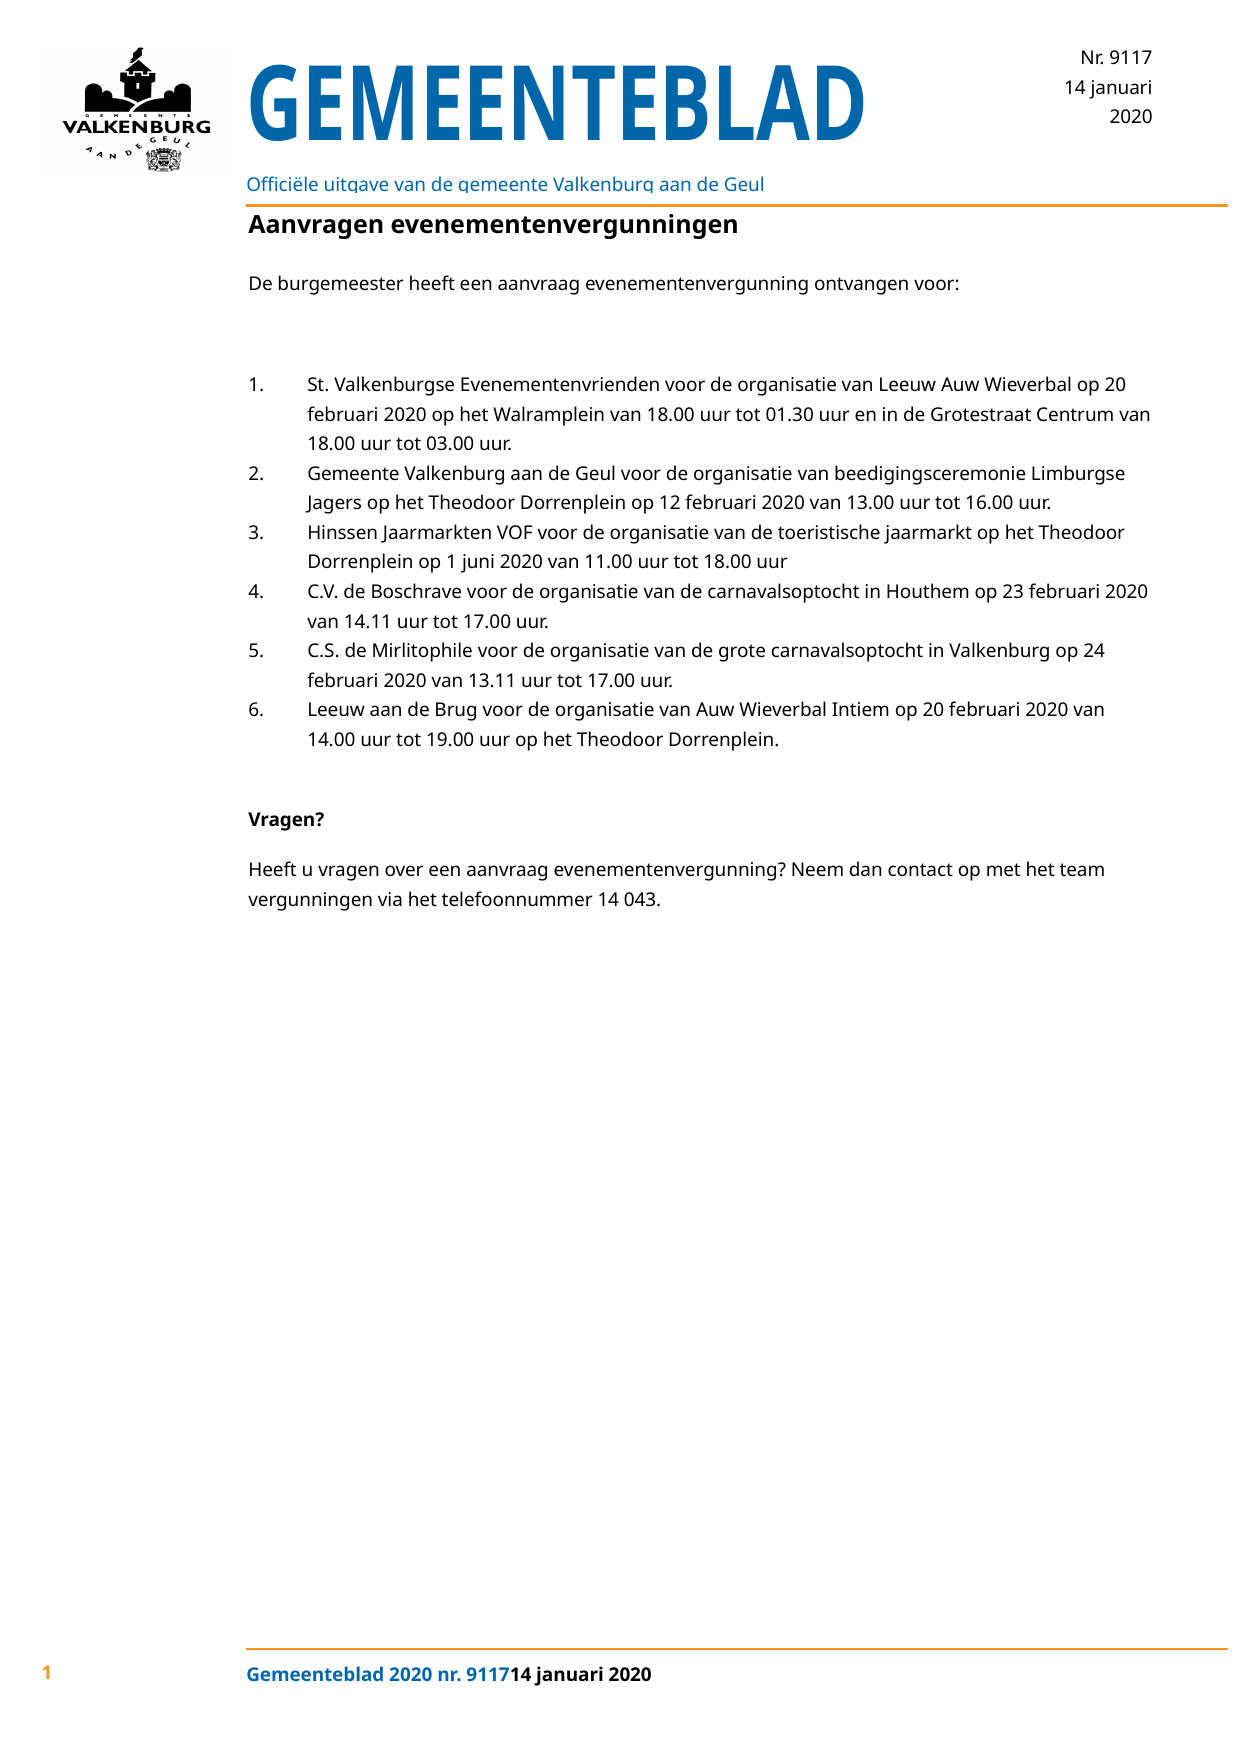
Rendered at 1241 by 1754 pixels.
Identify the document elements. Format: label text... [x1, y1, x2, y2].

list St. Valkenburgse Evenementenvrienden voor de organisatie van Leeuw Auw Wieverbal op 20 februari 2020 op het Walramplein van 18.00 uur tot 01.30 uur en in de Grotestraat Centrum van 18.00 uur tot 03.00 uur. [248, 371, 1152, 456]
picture [41, 47, 231, 172]
list C.V. de Boschrave voor de organisatie van de carnavalsoptocht in Houthem op 23 februari 2020 van 14.11 uur tot 17.00 uur. [248, 578, 1152, 633]
text Aanvragen evenementenvergunningen [248, 207, 1152, 241]
list Leeuw aan de Brug voor de organisatie van Auw Wieverbal Intiem op 20 februari 2020 van 14.00 uur tot 19.00 uur op het Theodoor Dorrenplein. [248, 697, 1152, 752]
text Heeft u vragen over een aanvraag evenementenvergunning? Neem dan contact op met het team vergunningen via het telefoonnummer 14 043. [248, 857, 1152, 912]
text Vragen? [248, 806, 1152, 832]
list Gemeente Valkenburg aan de Geul voor de organisatie van beedigingsceremonie Limburgse Jagers op het Theodoor Dorrenplein op 12 februari 2020 van 13.00 uur tot 16.00 uur. [248, 460, 1152, 515]
list C.S. de Mirlitophile voor de organisatie van de grote carnavalsoptocht in Valkenburg op 24 februari 2020 van 13.11 uur tot 17.00 uur. [248, 637, 1152, 693]
text De burgemeester heeft een aanvraag evenementenvergunning ontvangen voor: [248, 270, 1152, 296]
list Hinssen Jaarmarkten VOF voor de organisatie van de toeristische jaarmarkt op het Theodoor Dorrenplein op 1 juni 2020 van 11.00 uur tot 18.00 uur [248, 519, 1152, 574]
